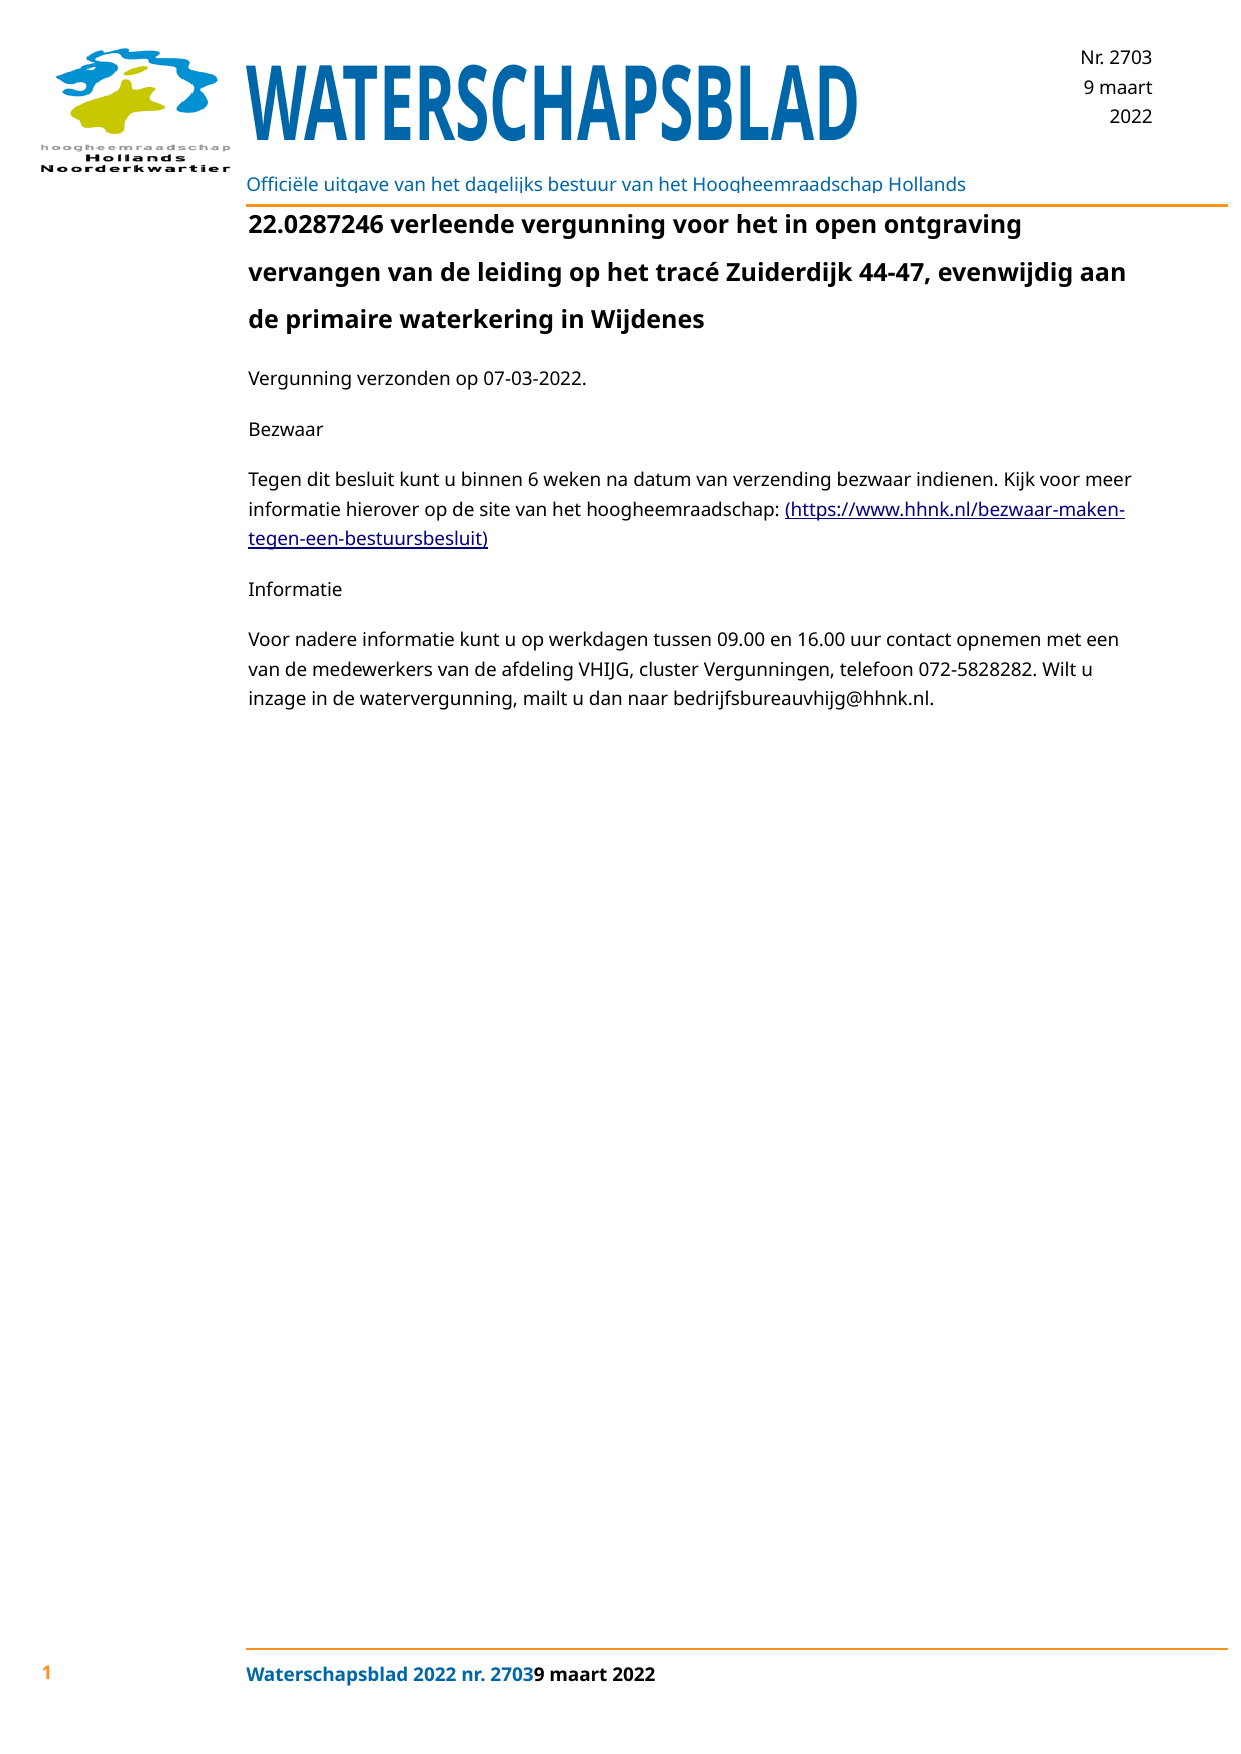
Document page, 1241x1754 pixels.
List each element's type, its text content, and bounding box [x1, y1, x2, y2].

text Voor nadere informatie kunt u op werkdagen tussen 09.00 en 16.00 uur contact opnemen met een van de medewerkers van de afdeling VHIJG, cluster Vergunningen, telefoon 072-5828282. Wilt u inzage in de watervergunning, mailt u dan naar bedrijfsbureauvhijg@hhnk.nl. [248, 626, 1152, 711]
text Informatie [248, 576, 1152, 602]
text 22.0287246 verleende vergunning voor het in open ontgraving vervangen van de leiding op het tracé Zuiderdijk 44-47, evenwijdig aan de primaire waterkering in Wijdenes [248, 207, 1152, 336]
picture [41, 47, 231, 172]
text Bezwaar [248, 416, 1152, 442]
text Tegen dit besluit kunt u binnen 6 weken na datum van verzending bezwaar indienen. Kijk voor meer informatie hierover op de site van het hoogheemraadschap: (https://www.hhnk.nl/bezwaar-maken-tegen-een-bestuursbesluit) [248, 466, 1152, 551]
text Vergunning verzonden op 07-03-2022. [248, 366, 1152, 391]
